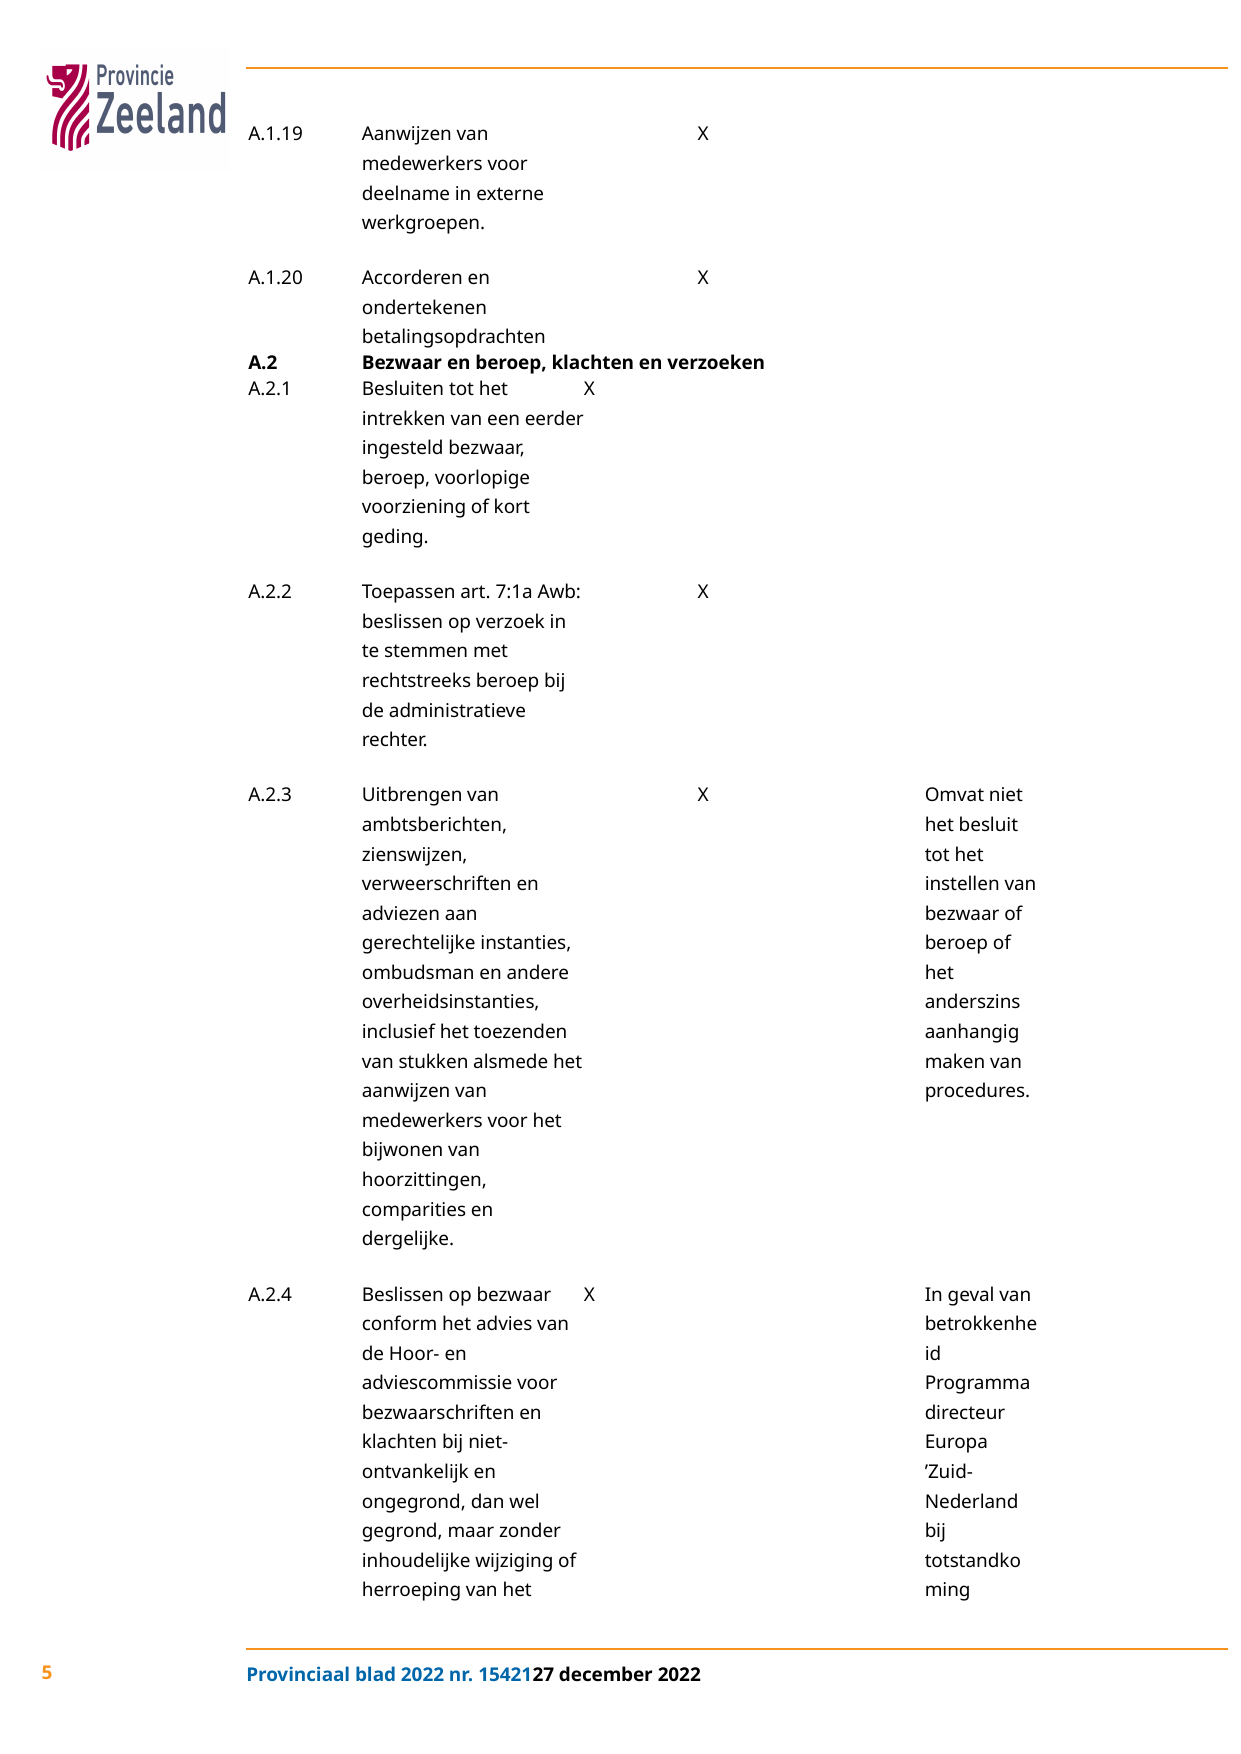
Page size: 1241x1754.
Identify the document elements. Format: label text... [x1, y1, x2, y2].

table_cell Beslissen op bezwaar conform het advies van de Hoor- en adviescommissie voor bezwaarschriften en klachten bij niet-ontvankelijk en ongegrond, dan wel gegrond, maar zonder inhoudelijke wijziging of herroeping van het [362, 1281, 584, 1602]
table_cell A.2.1 [248, 375, 362, 578]
table_cell X [697, 782, 811, 1281]
table_cell A.2 [248, 350, 362, 375]
table_cell Toepassen art. 7:1a Awb: beslissen op verzoek in te stemmen met rechtstreeks beroep bij de administratieve rechter. [362, 579, 584, 782]
table_cell [811, 782, 924, 1281]
table_cell A.2.4 [248, 1281, 362, 1602]
table_cell A.1.20 [248, 265, 362, 349]
table_cell X [697, 121, 811, 264]
table_cell [811, 1281, 924, 1602]
table_cell [248, 95, 362, 121]
table_cell Aanwijzen van medewerkers voor deelname in externe werkgroepen. [362, 121, 584, 264]
table_cell [925, 265, 1038, 349]
table_cell [811, 375, 924, 578]
table_cell [925, 121, 1038, 264]
picture [41, 47, 231, 172]
table_cell [925, 95, 1038, 121]
table_cell [584, 579, 697, 782]
table_cell Accorderen en ondertekenen betalingsopdrachten [362, 265, 584, 349]
table_cell [362, 95, 584, 121]
table_cell [584, 95, 697, 121]
table_cell Besluiten tot het intrekken van een eerder ingesteld bezwaar, beroep, voorlopige voorziening of kort geding. [362, 375, 584, 578]
table_cell [811, 121, 924, 264]
table_cell X [584, 375, 697, 578]
table_cell Bezwaar en beroep, klachten en verzoeken [362, 350, 1152, 375]
table_cell [925, 579, 1038, 782]
table_cell [584, 121, 697, 264]
table_cell A.2.3 [248, 782, 362, 1281]
table_cell [697, 375, 811, 578]
table_cell [925, 375, 1038, 578]
table_cell X [697, 265, 811, 349]
table_cell X [697, 579, 811, 782]
table_cell X [584, 1281, 697, 1602]
table_cell A.2.2 [248, 579, 362, 782]
table_cell [584, 782, 697, 1281]
table_cell In geval van betrokkenheid Programmadirecteur Europa ’Zuid-Nederland bij totstandkoming [925, 1281, 1038, 1602]
table_cell [584, 265, 697, 349]
table_cell Omvat niet het besluit tot het instellen van bezwaar of beroep of het anderszins aanhangig maken van procedures. [925, 782, 1038, 1281]
table_cell Uitbrengen van ambtsberichten, zienswijzen, verweerschriften en adviezen aan gerechtelijke instanties, ombudsman en andere overheidsinstanties, inclusief het toezenden van stukken alsmede het aanwijzen van medewerkers voor het bijwonen van hoorzittingen, comparities en dergelijke. [362, 782, 584, 1281]
table_cell A.1.19 [248, 121, 362, 264]
table_cell [697, 1281, 811, 1602]
table_cell [811, 265, 924, 349]
table_cell [811, 95, 924, 121]
table_cell [811, 579, 924, 782]
table_cell [697, 95, 811, 121]
